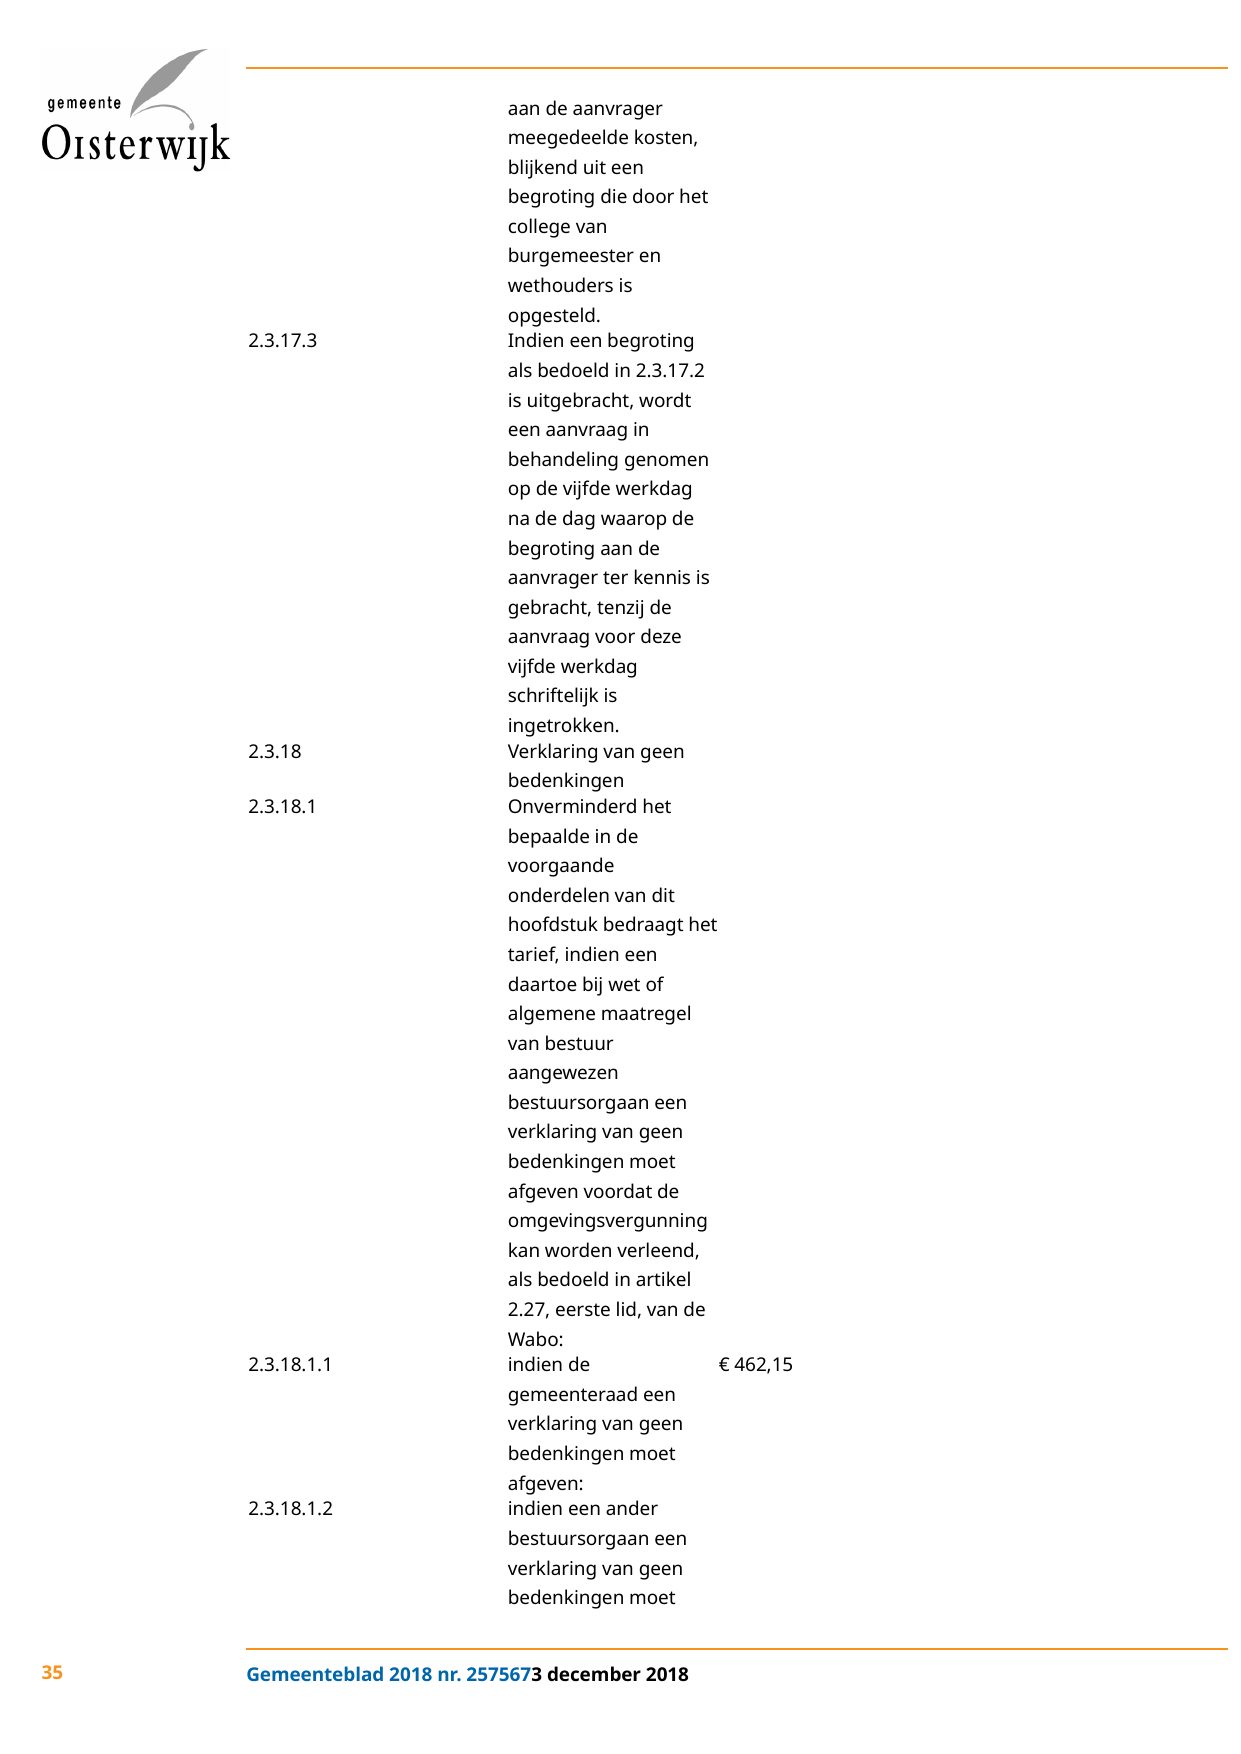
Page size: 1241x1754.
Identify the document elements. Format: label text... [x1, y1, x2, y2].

table_cell 2.3.18.1.2 [248, 1496, 508, 1610]
table_cell indien de gemeenteraad een verklaring van geen bedenkingen moet afgeven: [508, 1351, 718, 1496]
table_cell [719, 738, 1152, 793]
table_cell [719, 95, 1152, 328]
table_cell 2.3.17.3 [248, 328, 508, 738]
table_cell Indien een begroting als bedoeld in 2.3.17.2 is uitgebracht, wordt een aanvraag in behandeling genomen op de vijfde werkdag na de dag waarop de begroting aan de aanvrager ter kennis is gebracht, tenzij de aanvraag voor deze vijfde werkdag schriftelijk is ingetrokken. [508, 328, 718, 738]
table_cell 2.3.18.1.1 [248, 1351, 508, 1496]
table_cell [719, 793, 1152, 1351]
table_cell 2.3.18 [248, 738, 508, 793]
table_cell Onverminderd het bepaalde in de voorgaande onderdelen van dit hoofdstuk bedraagt het tarief, indien een daartoe bij wet of algemene maatregel van bestuur aangewezen bestuursorgaan een verklaring van geen bedenkingen moet afgeven voordat de omgevingsvergunning kan worden verleend, als bedoeld in artikel 2.27, eerste lid, van de Wabo: [508, 793, 718, 1351]
table_cell [719, 1496, 1152, 1610]
table_cell aan de aanvrager meegedeelde kosten, blijkend uit een begroting die door het college van burgemeester en wethouders is opgesteld. [508, 95, 718, 328]
picture [41, 47, 231, 172]
table_cell [719, 328, 1152, 738]
table_cell € 462,15 [719, 1351, 1152, 1496]
table_cell 2.3.18.1 [248, 793, 508, 1351]
table_cell [248, 95, 508, 328]
table_cell Verklaring van geen bedenkingen [508, 738, 718, 793]
table_cell indien een ander bestuursorgaan een verklaring van geen bedenkingen moet [508, 1496, 718, 1610]
